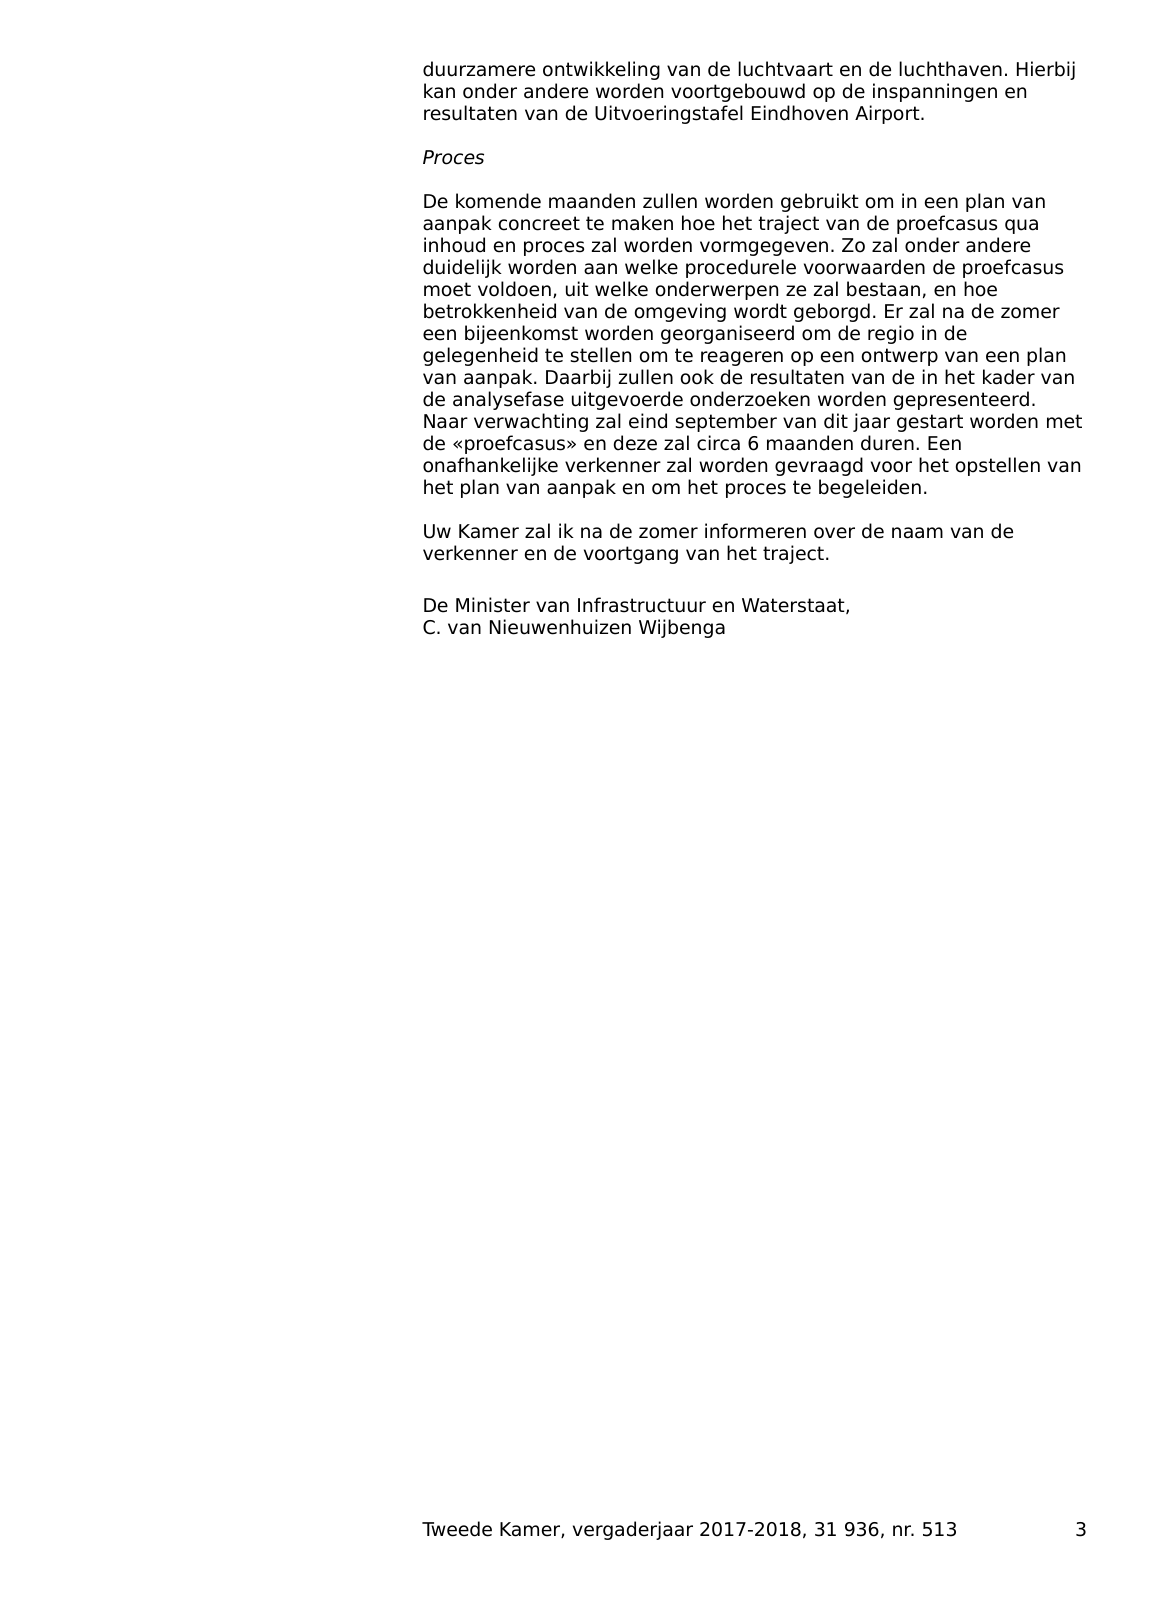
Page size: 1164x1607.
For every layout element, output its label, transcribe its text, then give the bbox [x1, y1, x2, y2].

text duurzamere ontwikkeling van de luchtvaart en de luchthaven. Hierbij kan onder andere worden voortgebouwd op de inspanningen en resultaten van de Uitvoeringstafel Eindhoven Airport. [422, 59, 1087, 125]
text Uw Kamer zal ik na de zomer informeren over de naam van de verkenner en de voortgang van het traject. [422, 521, 1087, 565]
subtitle Proces [422, 147, 1087, 169]
text De Minister van Infrastructuur en Waterstaat, C. van Nieuwenhuizen Wijbenga [422, 595, 1087, 639]
text De komende maanden zullen worden gebruikt om in een plan van aanpak concreet te maken hoe het traject van de proefcasus qua inhoud en proces zal worden vormgegeven. Zo zal onder andere duidelijk worden aan welke procedurele voorwaarden de proefcasus moet voldoen, uit welke onderwerpen ze zal bestaan, en hoe betrokkenheid van de omgeving wordt geborgd. Er zal na de zomer een bijeenkomst worden georganiseerd om de regio in de gelegenheid te stellen om te reageren op een ontwerp van een plan van aanpak. Daarbij zullen ook de resultaten van de in het kader van de analysefase uitgevoerde onderzoeken worden gepresenteerd. Naar verwachting zal eind september van dit jaar gestart worden met de «proefcasus» en deze zal circa 6 maanden duren. Een onafhankelijke verkenner zal worden gevraagd voor het opstellen van het plan van aanpak en om het proces te begeleiden. [422, 191, 1087, 499]
